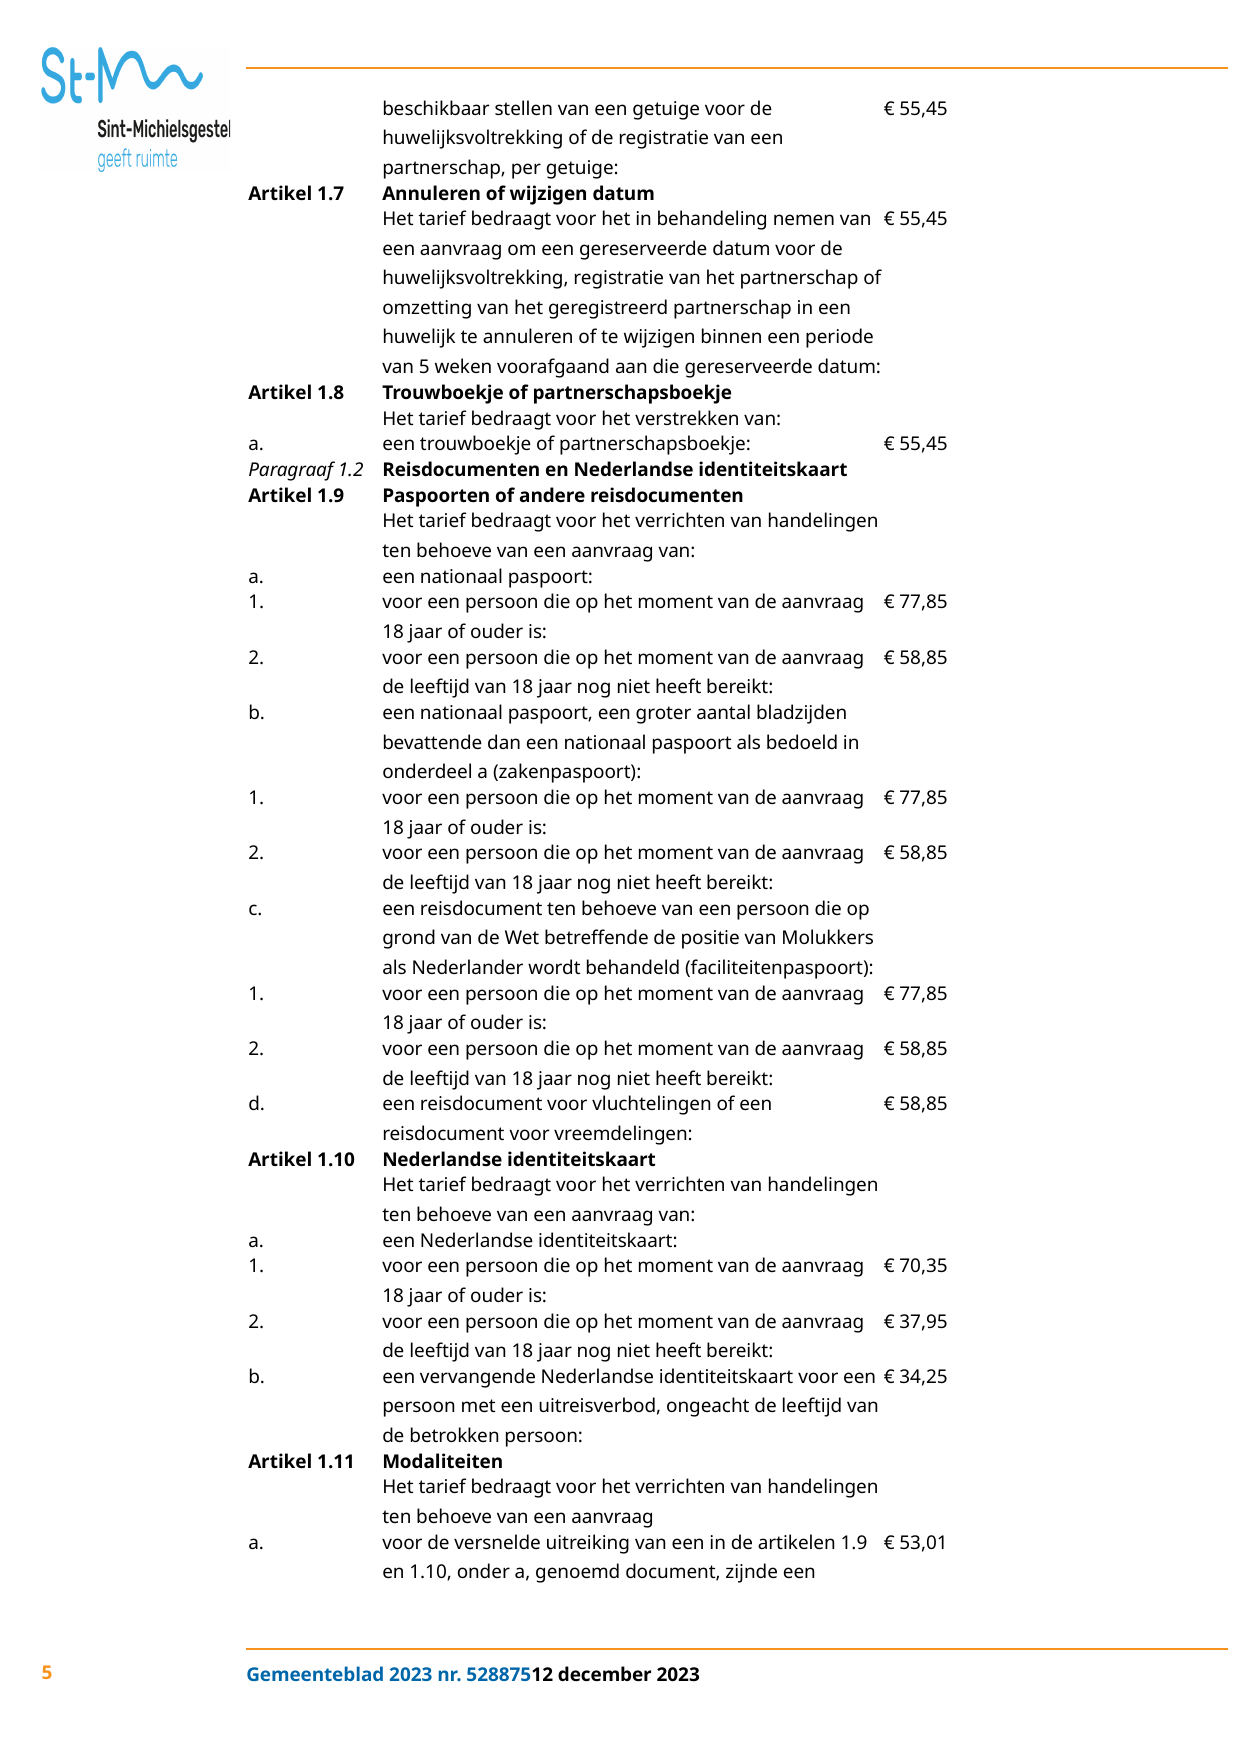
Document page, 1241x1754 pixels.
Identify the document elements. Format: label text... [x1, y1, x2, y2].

table_cell Het tarief bedraagt voor het verrichten van handelingen ten behoeve van een aanvraag [382, 1474, 883, 1529]
table_cell € 77,85 [884, 980, 1152, 1035]
table_cell Artikel 1.10 [248, 1146, 382, 1171]
table_cell [884, 1146, 1152, 1171]
picture [41, 47, 231, 172]
table_cell Paragraaf 1.2 [248, 456, 382, 482]
table_cell Paspoorten of andere reisdocumenten [382, 482, 883, 508]
table_cell een trouwboekje of partnerschapsboekje: [382, 431, 883, 456]
table_cell € 37,95 [884, 1308, 1152, 1363]
table_cell € 77,85 [884, 589, 1152, 644]
table_cell € 58,85 [884, 1035, 1152, 1090]
table_cell [248, 1474, 382, 1529]
table_cell een vervangende Nederlandse identiteitskaart voor een persoon met een uitreisverbod, ongeacht de leeftijd van de betrokken persoon: [382, 1363, 883, 1448]
table_cell [248, 1171, 382, 1227]
table_cell voor een persoon die op het moment van de aanvraag de leeftijd van 18 jaar nog niet heeft bereikt: [382, 1035, 883, 1090]
table_cell 2. [248, 840, 382, 895]
table_cell [248, 508, 382, 563]
table_cell voor een persoon die op het moment van de aanvraag de leeftijd van 18 jaar nog niet heeft bereikt: [382, 1308, 883, 1363]
table_cell a. [248, 431, 382, 456]
table_cell [884, 895, 1152, 980]
table_cell een Nederlandse identiteitskaart: [382, 1227, 883, 1252]
table_cell € 77,85 [884, 784, 1152, 839]
table_cell Artikel 1.11 [248, 1448, 382, 1474]
table_cell a. [248, 563, 382, 589]
table_cell a. [248, 1227, 382, 1252]
table_cell [884, 482, 1152, 508]
table_cell voor een persoon die op het moment van de aanvraag 18 jaar of ouder is: [382, 589, 883, 644]
table_cell voor een persoon die op het moment van de aanvraag de leeftijd van 18 jaar nog niet heeft bereikt: [382, 840, 883, 895]
table_cell Het tarief bedraagt voor het verrichten van handelingen ten behoeve van een aanvraag van: [382, 508, 883, 563]
table_cell € 58,85 [884, 644, 1152, 699]
table_cell 2. [248, 644, 382, 699]
table_cell b. [248, 699, 382, 784]
table_cell [248, 205, 382, 379]
table_cell [884, 456, 1152, 482]
table_cell [884, 508, 1152, 563]
table_cell voor de versnelde uitreiking van een in de artikelen 1.9 en 1.10, onder a, genoemd document, zijnde een [382, 1529, 883, 1584]
table_cell een nationaal paspoort: [382, 563, 883, 589]
table_cell 1. [248, 1253, 382, 1308]
table_cell [884, 1474, 1152, 1529]
table_cell d. [248, 1090, 382, 1146]
table_cell b. [248, 1363, 382, 1448]
table_cell Annuleren of wijzigen datum [382, 180, 883, 205]
table_cell [248, 95, 382, 180]
table_cell [884, 563, 1152, 589]
table_cell [884, 405, 1152, 431]
table_cell [884, 699, 1152, 784]
table_cell Reisdocumenten en Nederlandse identiteitskaart [382, 456, 883, 482]
table_cell Nederlandse identiteitskaart [382, 1146, 883, 1171]
table_cell een reisdocument ten behoeve van een persoon die op grond van de Wet betreffende de positie van Molukkers als Nederlander wordt behandeld (faciliteitenpaspoort): [382, 895, 883, 980]
table_cell [884, 180, 1152, 205]
table_cell € 55,45 [884, 95, 1152, 180]
table_cell [884, 1227, 1152, 1252]
table_cell € 70,35 [884, 1253, 1152, 1308]
table_cell een reisdocument voor vluchtelingen of een reisdocument voor vreemdelingen: [382, 1090, 883, 1146]
table_cell voor een persoon die op het moment van de aanvraag de leeftijd van 18 jaar nog niet heeft bereikt: [382, 644, 883, 699]
table_cell Modaliteiten [382, 1448, 883, 1474]
table_cell a. [248, 1529, 382, 1584]
table_cell Artikel 1.7 [248, 180, 382, 205]
table_cell Het tarief bedraagt voor het verstrekken van: [382, 405, 883, 431]
table_cell voor een persoon die op het moment van de aanvraag 18 jaar of ouder is: [382, 980, 883, 1035]
table_cell Artikel 1.8 [248, 379, 382, 405]
table_cell € 55,45 [884, 205, 1152, 379]
table_cell [884, 1448, 1152, 1474]
table_cell 2. [248, 1308, 382, 1363]
table_cell een nationaal paspoort, een groter aantal bladzijden bevattende dan een nationaal paspoort als bedoeld in onderdeel a (zakenpaspoort): [382, 699, 883, 784]
table_cell Het tarief bedraagt voor het verrichten van handelingen ten behoeve van een aanvraag van: [382, 1171, 883, 1227]
table_cell € 55,45 [884, 431, 1152, 456]
table_cell Trouwboekje of partnerschapsboekje [382, 379, 883, 405]
table_cell beschikbaar stellen van een getuige voor de huwelijksvoltrekking of de registratie van een partnerschap, per getuige: [382, 95, 883, 180]
table_cell 2. [248, 1035, 382, 1090]
table_cell € 58,85 [884, 840, 1152, 895]
table_cell 1. [248, 784, 382, 839]
table_cell 1. [248, 980, 382, 1035]
table_cell € 53,01 [884, 1529, 1152, 1584]
table_cell Artikel 1.9 [248, 482, 382, 508]
table_cell € 34,25 [884, 1363, 1152, 1448]
table_cell c. [248, 895, 382, 980]
table_cell voor een persoon die op het moment van de aanvraag 18 jaar of ouder is: [382, 1253, 883, 1308]
table_cell [248, 405, 382, 431]
table_cell 1. [248, 589, 382, 644]
table_cell € 58,85 [884, 1090, 1152, 1146]
table_cell voor een persoon die op het moment van de aanvraag 18 jaar of ouder is: [382, 784, 883, 839]
table_cell [884, 1171, 1152, 1227]
table_cell [884, 379, 1152, 405]
table_cell Het tarief bedraagt voor het in behandeling nemen van een aanvraag om een gereserveerde datum voor de huwelijksvoltrekking, registratie van het partnerschap of omzetting van het geregistreerd partnerschap in een huwelijk te annuleren of te wijzigen binnen een periode van 5 weken voorafgaand aan die gereserveerde datum: [382, 205, 883, 379]
